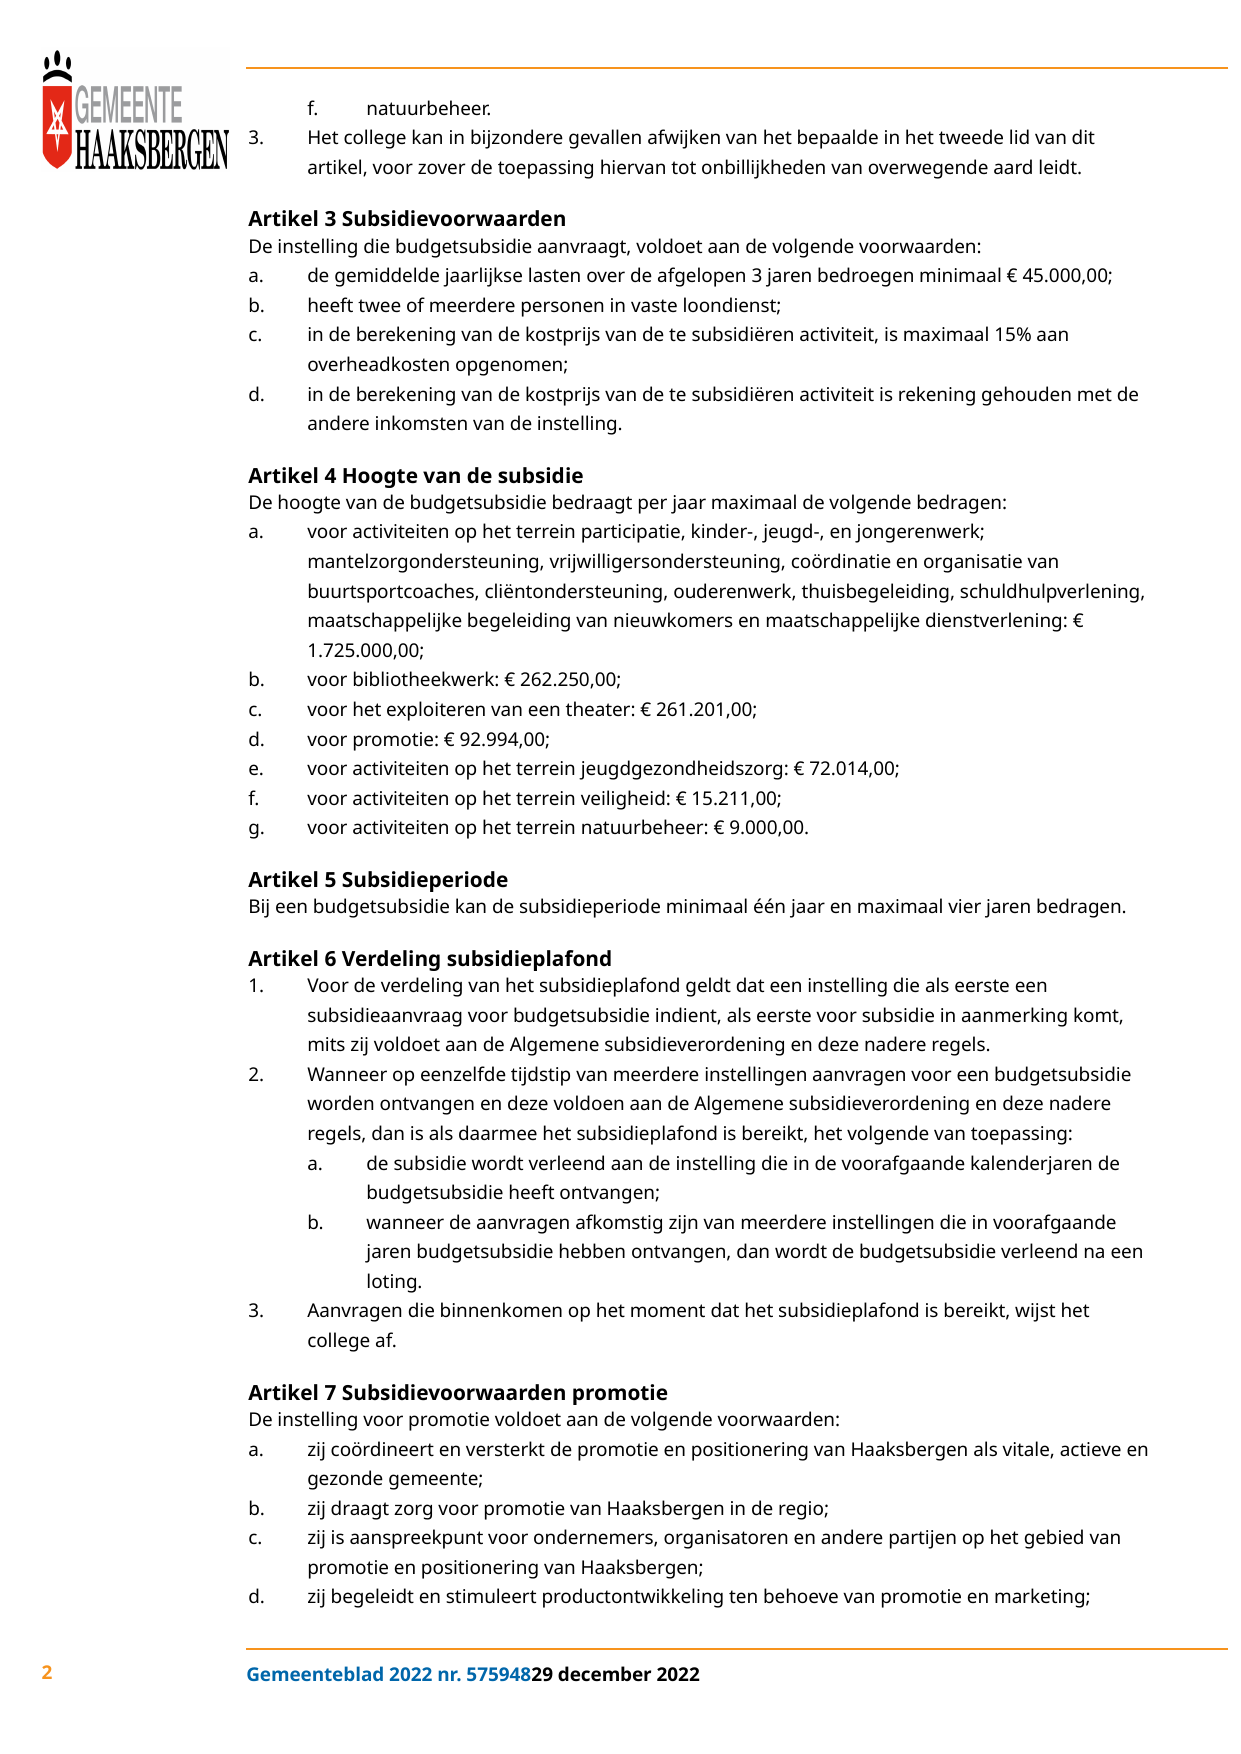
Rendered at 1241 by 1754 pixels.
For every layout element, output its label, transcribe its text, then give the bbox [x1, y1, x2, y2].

text Artikel 7 Subsidievoorwaarden promotie [248, 1378, 1152, 1406]
text Artikel 3 Subsidievoorwaarden [248, 204, 1152, 233]
list wanneer de aanvragen afkomstig zijn van meerdere instellingen die in voorafgaande jaren budgetsubsidie hebben ontvangen, dan wordt de budgetsubsidie verleend na een loting. [307, 1209, 1152, 1294]
list zij draagt zorg voor promotie van Haaksbergen in de regio; [248, 1495, 1152, 1521]
list voor bibliotheekwerk: € 262.250,00; [248, 667, 1152, 692]
list in de berekening van de kostprijs van de te subsidiëren activiteit is rekening gehouden met de andere inkomsten van de instelling. [248, 381, 1152, 436]
text Artikel 5 Subsidieperiode [248, 865, 1152, 893]
list voor activiteiten op het terrein veiligheid: € 15.211,00; [248, 785, 1152, 811]
list Voor de verdeling van het subsidieplafond geldt dat een instelling die als eerste een subsidieaanvraag voor budgetsubsidie indient, als eerste voor subsidie in aanmerking komt, mits zij voldoet aan de Algemene subsidieverordening en deze nadere regels. [248, 972, 1152, 1057]
list zij is aanspreekpunt voor ondernemers, organisatoren en andere partijen op het gebied van promotie en positionering van Haaksbergen; [248, 1524, 1152, 1580]
list de subsidie wordt verleend aan de instelling die in de voorafgaande kalenderjaren de budgetsubsidie heeft ontvangen; [307, 1150, 1152, 1205]
list voor activiteiten op het terrein jeugdgezondheidszorg: € 72.014,00; [248, 755, 1152, 781]
list de gemiddelde jaarlijkse lasten over de afgelopen 3 jaren bedroegen minimaal € 45.000,00; [248, 262, 1152, 288]
list voor activiteiten op het terrein natuurbeheer: € 9.000,00. [248, 814, 1152, 840]
picture [41, 47, 231, 172]
text De instelling voor promotie voldoet aan de volgende voorwaarden: [248, 1406, 1152, 1432]
list zij coördineert en versterkt de promotie en positionering van Haaksbergen als vitale, actieve en gezonde gemeente; [248, 1436, 1152, 1491]
list in de berekening van de kostprijs van de te subsidiëren activiteit, is maximaal 15% aan overheadkosten opgenomen; [248, 322, 1152, 377]
text Artikel 4 Hoogte van de subsidie [248, 461, 1152, 489]
list zij begeleidt en stimuleert productontwikkeling ten behoeve van promotie en marketing; [248, 1584, 1152, 1609]
list Aanvragen die binnenkomen op het moment dat het subsidieplafond is bereikt, wijst het college af. [248, 1298, 1152, 1353]
text Bij een budgetsubsidie kan de subsidieperiode minimaal één jaar en maximaal vier jaren bedragen. [248, 893, 1152, 919]
list natuurbeheer. [307, 95, 1152, 121]
list voor activiteiten op het terrein participatie, kinder-, jeugd-, en jongerenwerk; mantelzorgondersteuning, vrijwilligersondersteuning, coördinatie en organisatie van buurtsportcoaches, cliëntondersteuning, ouderenwerk, thuisbegeleiding, schuldhulpverlening, maatschappelijke begeleiding van nieuwkomers en maatschappelijke dienstverlening: € 1.725.000,00; [248, 519, 1152, 663]
text De instelling die budgetsubsidie aanvraagt, voldoet aan de volgende voorwaarden: [248, 233, 1152, 258]
list Wanneer op eenzelfde tijdstip van meerdere instellingen aanvragen voor een budgetsubsidie worden ontvangen en deze voldoen aan de Algemene subsidieverordening en deze nadere regels, dan is als daarmee het subsidieplafond is bereikt, het volgende van toepassing: [248, 1061, 1152, 1146]
list voor promotie: € 92.994,00; [248, 726, 1152, 752]
text De hoogte van de budgetsubsidie bedraagt per jaar maximaal de volgende bedragen: [248, 489, 1152, 515]
list voor het exploiteren van een theater: € 261.201,00; [248, 696, 1152, 722]
list Het college kan in bijzondere gevallen afwijken van het bepaalde in het tweede lid van dit artikel, voor zover de toepassing hiervan tot onbillijkheden van overwegende aard leidt. [248, 124, 1152, 180]
text Artikel 6 Verdeling subsidieplafond [248, 944, 1152, 972]
list heeft twee of meerdere personen in vaste loondienst; [248, 292, 1152, 318]
